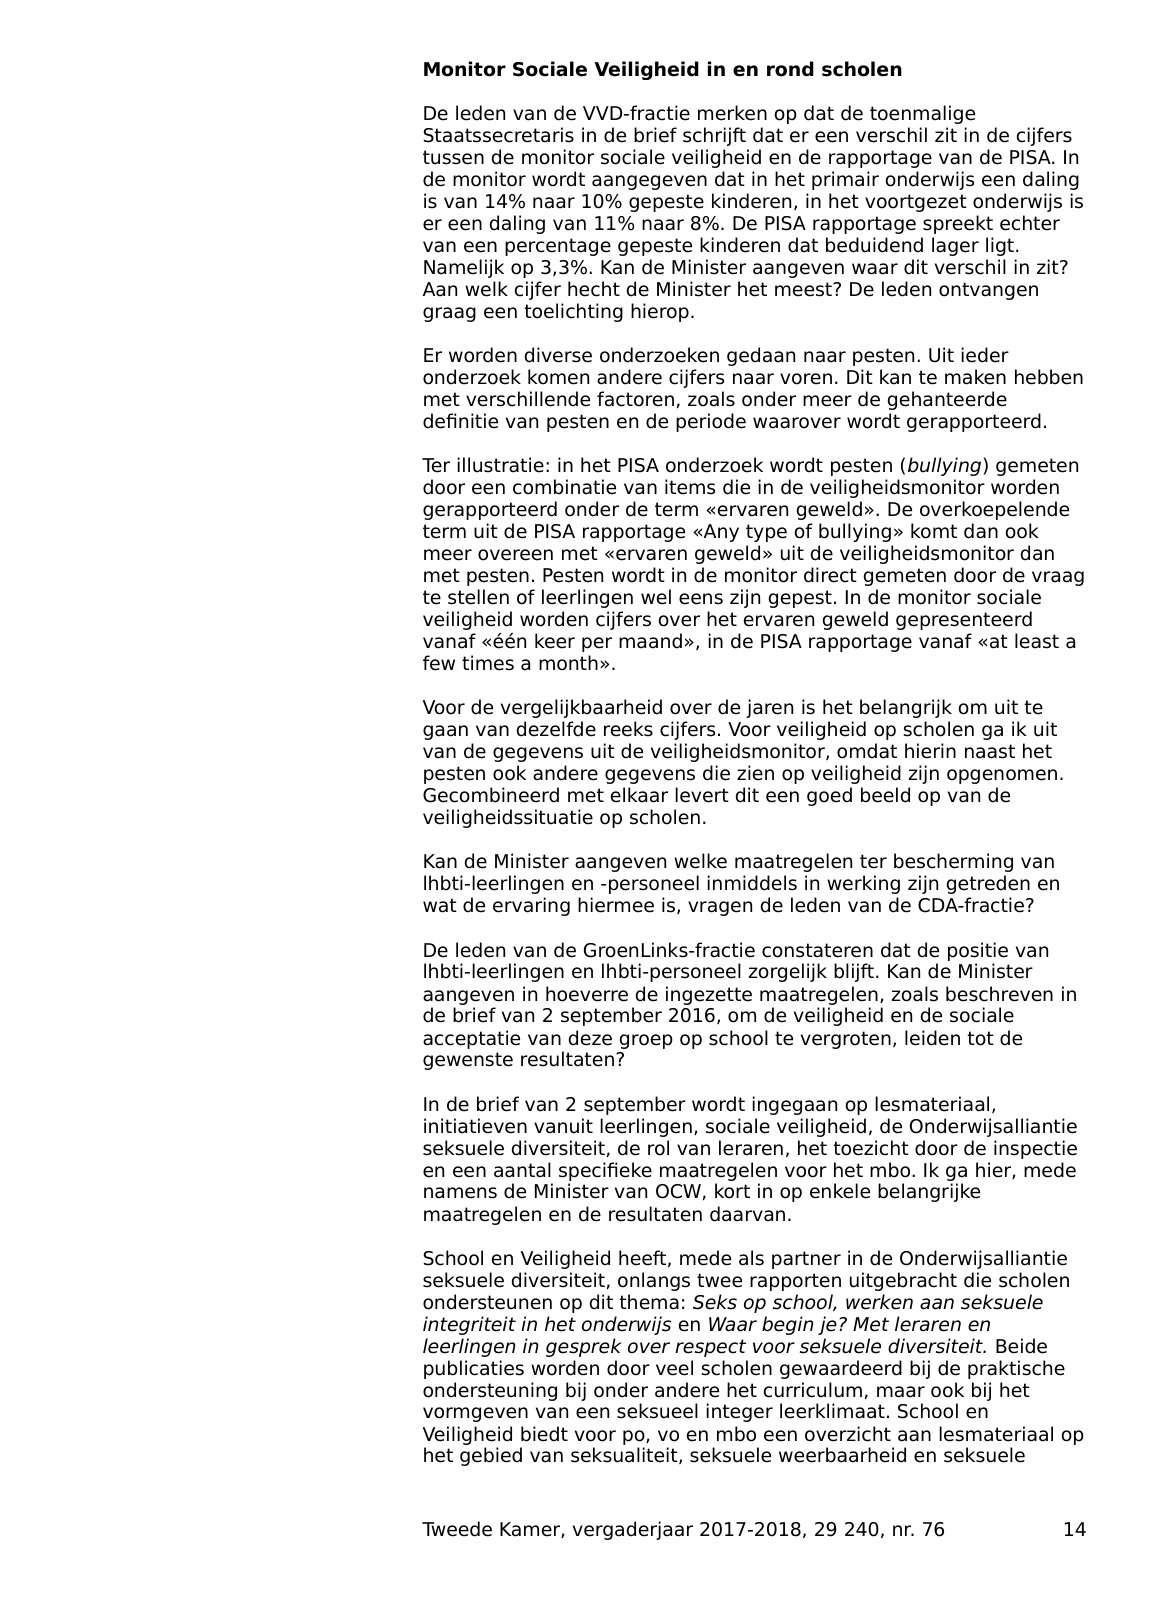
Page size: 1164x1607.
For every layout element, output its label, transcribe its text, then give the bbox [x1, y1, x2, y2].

text Kan de Minister aangeven welke maatregelen ter bescherming van lhbti-leerlingen en -personeel inmiddels in werking zijn getreden en wat de ervaring hiermee is, vragen de leden van de CDA-fractie? [422, 851, 1087, 917]
text School en Veiligheid heeft, mede als partner in de Onderwijsalliantie seksuele diversiteit, onlangs twee rapporten uitgebracht die scholen ondersteunen op dit thema: Seks op school, werken aan seksuele integriteit in het onderwijs en Waar begin je? Met leraren en leerlingen in gesprek over respect voor seksuele diversiteit. Beide publicaties worden door veel scholen gewaardeerd bij de praktische ondersteuning bij onder andere het curriculum, maar ook bij het vormgeven van een seksueel integer leerklimaat. School en Veiligheid biedt voor po, vo en mbo een overzicht aan lesmateriaal op het gebied van seksualiteit, seksuele weerbaarheid en seksuele [422, 1248, 1087, 1467]
subtitle Monitor Sociale Veiligheid in en rond scholen [422, 59, 1087, 81]
text In de brief van 2 september wordt ingegaan op lesmateriaal, initiatieven vanuit leerlingen, sociale veiligheid, de Onderwijsalliantie seksuele diversiteit, de rol van leraren, het toezicht door de inspectie en een aantal specifieke maatregelen voor het mbo. Ik ga hier, mede namens de Minister van OCW, kort in op enkele belangrijke maatregelen en de resultaten daarvan. [422, 1093, 1087, 1225]
text Er worden diverse onderzoeken gedaan naar pesten. Uit ieder onderzoek komen andere cijfers naar voren. Dit kan te maken hebben met verschillende factoren, zoals onder meer de gehanteerde definitie van pesten en de periode waarover wordt gerapporteerd. [422, 345, 1087, 433]
text Voor de vergelijkbaarheid over de jaren is het belangrijk om uit te gaan van dezelfde reeks cijfers. Voor veiligheid op scholen ga ik uit van de gegevens uit de veiligheidsmonitor, omdat hierin naast het pesten ook andere gegevens die zien op veiligheid zijn opgenomen. Gecombineerd met elkaar levert dit een goed beeld op van de veiligheidssituatie op scholen. [422, 697, 1087, 829]
text Ter illustratie: in het PISA onderzoek wordt pesten (bullying) gemeten door een combinatie van items die in de veiligheidsmonitor worden gerapporteerd onder de term «ervaren geweld». De overkoepelende term uit de PISA rapportage «Any type of bullying» komt dan ook meer overeen met «ervaren geweld» uit de veiligheidsmonitor dan met pesten. Pesten wordt in de monitor direct gemeten door de vraag te stellen of leerlingen wel eens zijn gepest. In de monitor sociale veiligheid worden cijfers over het ervaren geweld gepresenteerd vanaf «één keer per maand», in de PISA rapportage vanaf «at least a few times a month». [422, 455, 1087, 675]
text De leden van de VVD-fractie merken op dat de toenmalige Staatssecretaris in de brief schrijft dat er een verschil zit in de cijfers tussen de monitor sociale veiligheid en de rapportage van de PISA. In de monitor wordt aangegeven dat in het primair onderwijs een daling is van 14% naar 10% gepeste kinderen, in het voortgezet onderwijs is er een daling van 11% naar 8%. De PISA rapportage spreekt echter van een percentage gepeste kinderen dat beduidend lager ligt. Namelijk op 3,3%. Kan de Minister aangeven waar dit verschil in zit? Aan welk cijfer hecht de Minister het meest? De leden ontvangen graag een toelichting hierop. [422, 103, 1087, 323]
text De leden van de GroenLinks-fractie constateren dat de positie van lhbti-leerlingen en lhbti-personeel zorgelijk blijft. Kan de Minister aangeven in hoeverre de ingezette maatregelen, zoals beschreven in de brief van 2 september 2016, om de veiligheid en de sociale acceptatie van deze groep op school te vergroten, leiden tot de gewenste resultaten? [422, 939, 1087, 1071]
